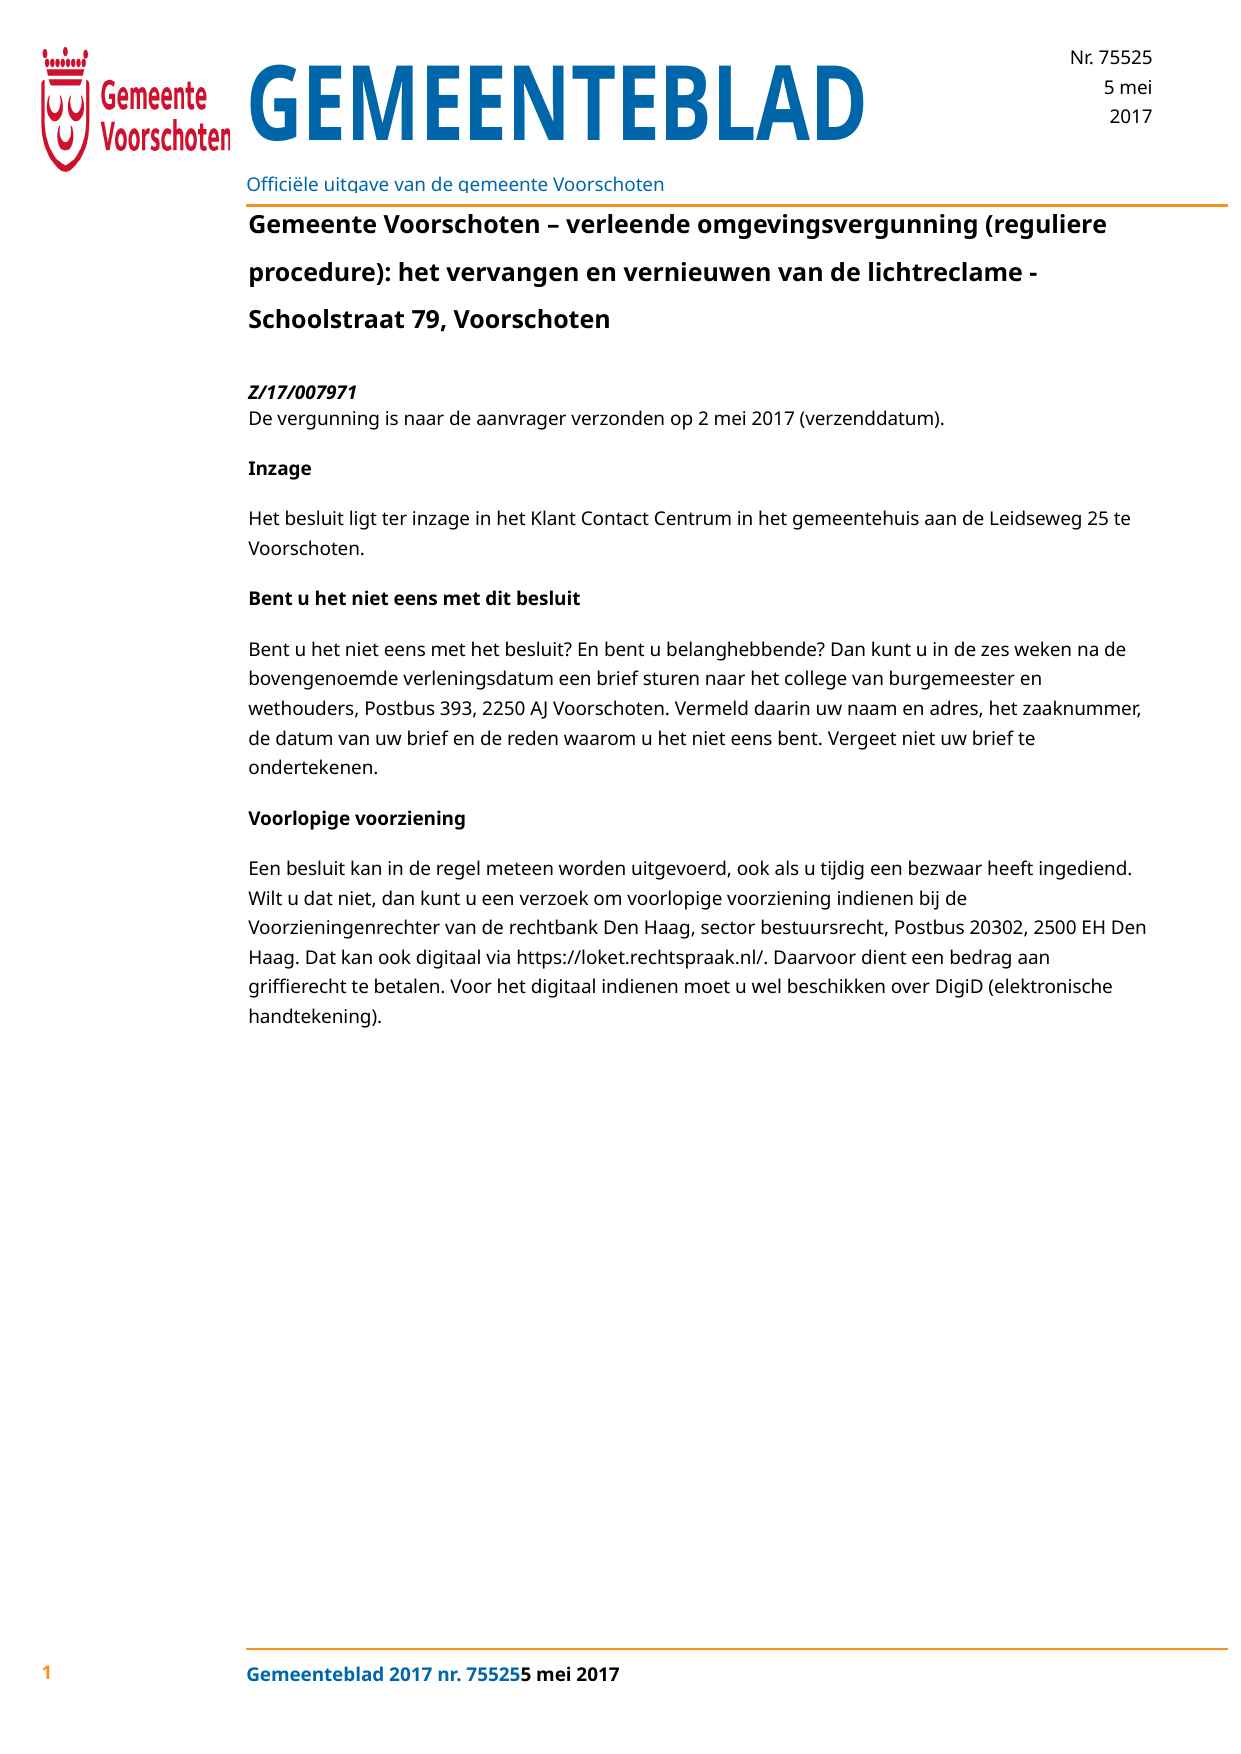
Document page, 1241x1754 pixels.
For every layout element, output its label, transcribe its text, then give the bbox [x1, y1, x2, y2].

text Het besluit ligt ter inzage in het Klant Contact Centrum in het gemeentehuis aan de Leidseweg 25 te Voorschoten. [248, 506, 1152, 561]
text Inzage [248, 455, 1152, 481]
text Z/17/007971 [248, 379, 1152, 405]
text Bent u het niet eens met het besluit? En bent u belanghebbende? Dan kunt u in de zes weken na de bovengenoemde verleningsdatum een brief sturen naar het college van burgemeester en wethouders, Postbus 393, 2250 AJ Voorschoten. Vermeld daarin uw naam en adres, het zaaknummer, de datum van uw brief en de reden waarom u het niet eens bent. Vergeet niet uw brief te ondertekenen. [248, 636, 1152, 780]
picture [41, 47, 231, 172]
text Een besluit kan in de regel meteen worden uitgevoerd, ook als u tijdig een bezwaar heeft ingediend. Wilt u dat niet, dan kunt u een verzoek om voorlopige voorziening indienen bij de Voorzieningenrechter van de rechtbank Den Haag, sector bestuursrecht, Postbus 20302, 2500 EH Den Haag. Dat kan ook digitaal via https://loket.rechtspraak.nl/. Daarvoor dient een bedrag aan griffierecht te betalen. Voor het digitaal indienen moet u wel beschikken over DigiD (elektronische handtekening). [248, 855, 1152, 1029]
text Bent u het niet eens met dit besluit [248, 586, 1152, 611]
text Gemeente Voorschoten – verleende omgevingsvergunning (reguliere procedure): het vervangen en vernieuwen van de lichtreclame - Schoolstraat 79, Voorschoten [248, 207, 1152, 336]
text De vergunning is naar de aanvrager verzonden op 2 mei 2017 (verzenddatum). [248, 405, 1152, 431]
text Voorlopige voorziening [248, 805, 1152, 831]
